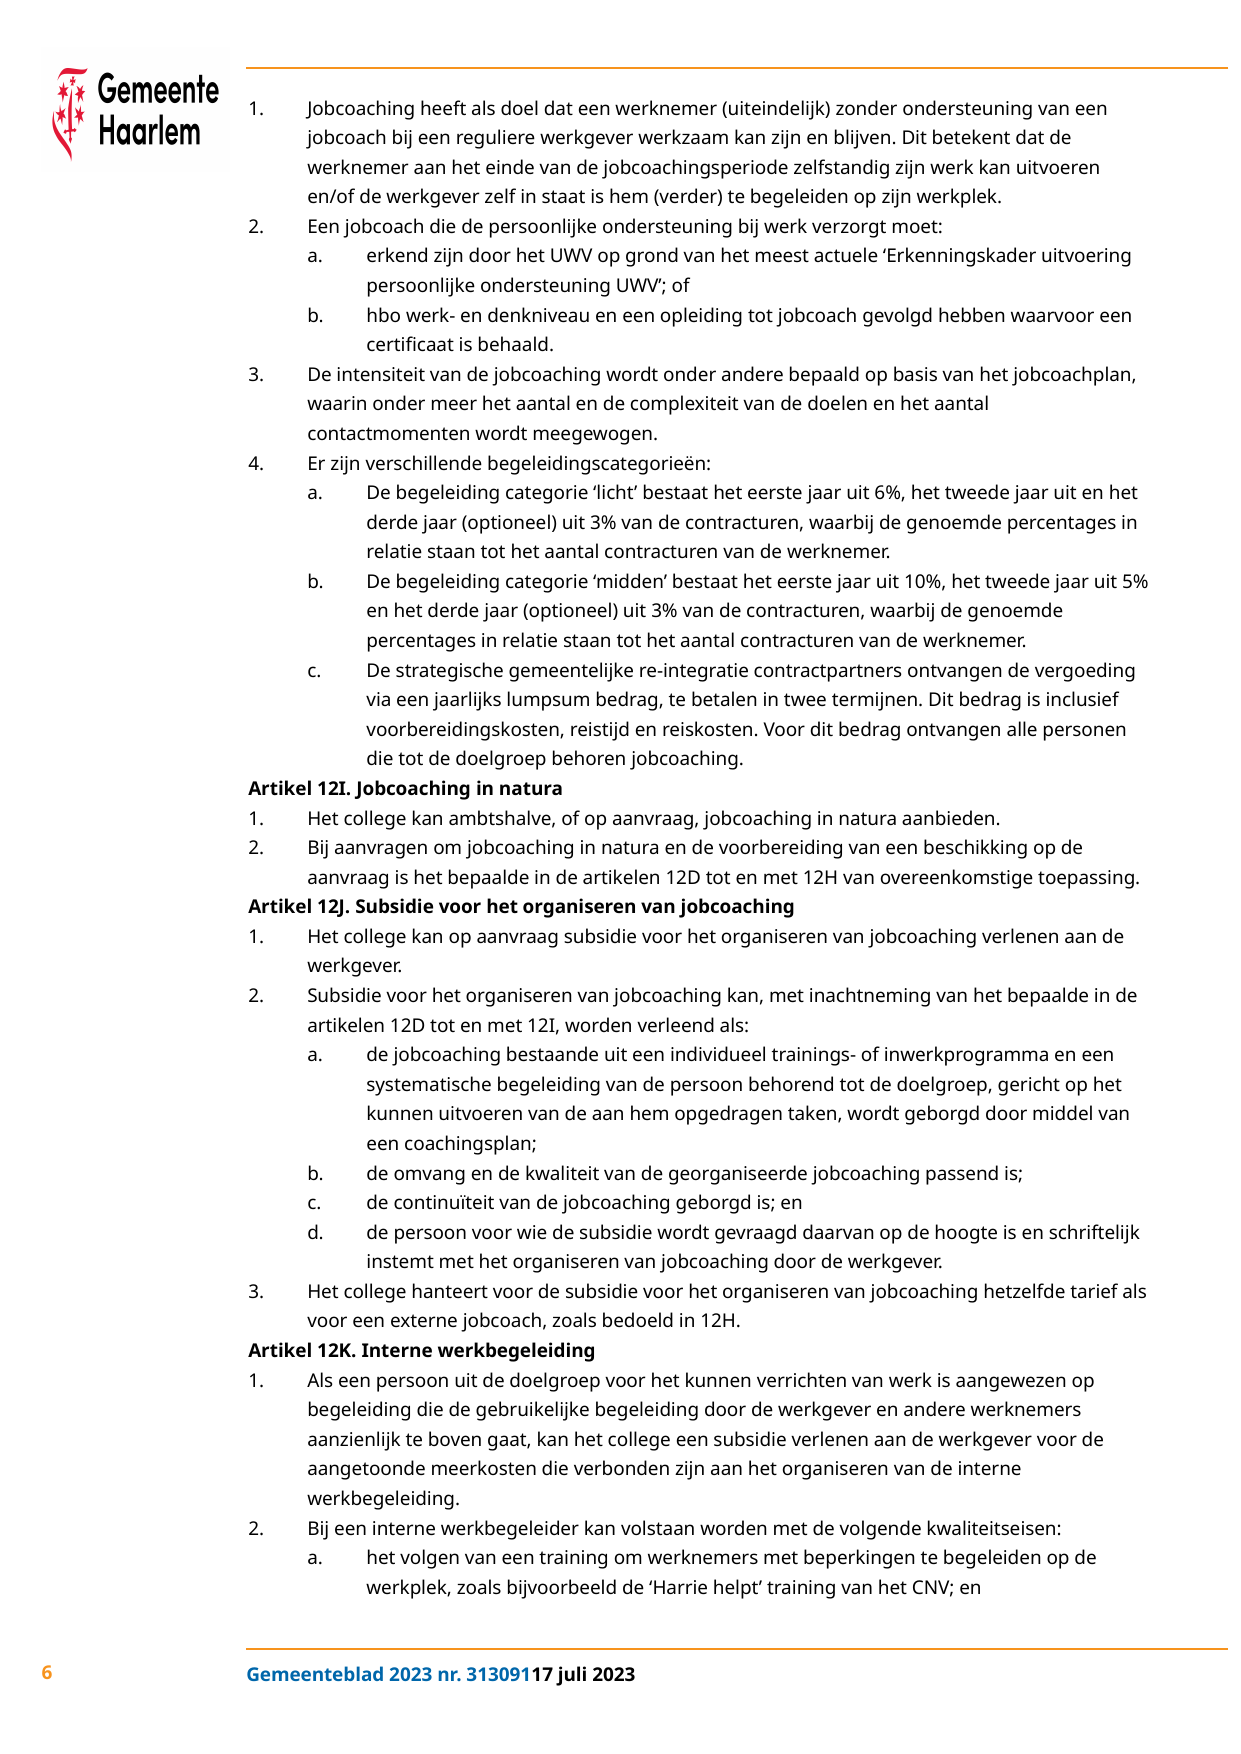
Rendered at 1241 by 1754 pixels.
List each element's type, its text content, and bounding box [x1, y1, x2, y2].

text Artikel 12J. Subsidie voor het organiseren van jobcoaching [248, 893, 1152, 919]
list de omvang en de kwaliteit van de georganiseerde jobcoaching passend is; [307, 1160, 1152, 1186]
list de continuïteit van de jobcoaching geborgd is; en [307, 1189, 1152, 1215]
list De begeleiding categorie ‘midden’ bestaat het eerste jaar uit 10%, het tweede jaar uit 5% en het derde jaar (optioneel) uit 3% van de contracturen, waarbij de genoemde percentages in relatie staan tot het aantal contracturen van de werknemer. [307, 568, 1152, 653]
list Er zijn verschillende begeleidingscategorieën: [248, 450, 1152, 476]
list De intensiteit van de jobcoaching wordt onder andere bepaald op basis van het jobcoachplan, waarin onder meer het aantal en de complexiteit van de doelen en het aantal contactmomenten wordt meegewogen. [248, 361, 1152, 446]
list Het college kan op aanvraag subsidie voor het organiseren van jobcoaching verlenen aan de werkgever. [248, 923, 1152, 978]
list De strategische gemeentelijke re-integratie contractpartners ontvangen de vergoeding via een jaarlijks lumpsum bedrag, te betalen in twee termijnen. Dit bedrag is inclusief voorbereidingskosten, reistijd en reiskosten. Voor dit bedrag ontvangen alle personen die tot de doelgroep behoren jobcoaching. [307, 657, 1152, 771]
list Een jobcoach die de persoonlijke ondersteuning bij werk verzorgt moet: [248, 213, 1152, 239]
list de persoon voor wie de subsidie wordt gevraagd daarvan op de hoogte is en schriftelijk instemt met het organiseren van jobcoaching door de werkgever. [307, 1219, 1152, 1274]
list Bij aanvragen om jobcoaching in natura en de voorbereiding van een beschikking op de aanvraag is het bepaalde in de artikelen 12D tot en met 12H van overeenkomstige toepassing. [248, 834, 1152, 890]
list Bij een interne werkbegeleider kan volstaan worden met de volgende kwaliteitseisen: [248, 1515, 1152, 1541]
list het volgen van een training om werknemers met beperkingen te begeleiden op de werkplek, zoals bijvoorbeeld de ‘Harrie helpt’ training van het CNV; en [307, 1544, 1152, 1600]
list Jobcoaching heeft als doel dat een werknemer (uiteindelijk) zonder ondersteuning van een jobcoach bij een reguliere werkgever werkzaam kan zijn en blijven. Dit betekent dat de werknemer aan het einde van de jobcoachingsperiode zelfstandig zijn werk kan uitvoeren en/of de werkgever zelf in staat is hem (verder) te begeleiden op zijn werkplek. [248, 95, 1152, 209]
text Artikel 12I. Jobcoaching in natura [248, 775, 1152, 801]
list Het college kan ambtshalve, of op aanvraag, jobcoaching in natura aanbieden. [248, 805, 1152, 831]
list Als een persoon uit de doelgroep voor het kunnen verrichten van werk is aangewezen op begeleiding die de gebruikelijke begeleiding door de werkgever en andere werknemers aanzienlijk te boven gaat, kan het college een subsidie verlenen aan de werkgever voor de aangetoonde meerkosten die verbonden zijn aan het organiseren van de interne werkbegeleiding. [248, 1367, 1152, 1511]
text Artikel 12K. Interne werkbegeleiding [248, 1337, 1152, 1363]
list de jobcoaching bestaande uit een individueel trainings- of inwerkprogramma en een systematische begeleiding van de persoon behorend tot de doelgroep, gericht op het kunnen uitvoeren van de aan hem opgedragen taken, wordt geborgd door middel van een coachingsplan; [307, 1041, 1152, 1156]
list Het college hanteert voor de subsidie voor het organiseren van jobcoaching hetzelfde tarief als voor een externe jobcoach, zoals bedoeld in 12H. [248, 1278, 1152, 1333]
list erkend zijn door het UWV op grond van het meest actuele ‘Erkenningskader uitvoering persoonlijke ondersteuning UWV’; of [307, 243, 1152, 298]
list Subsidie voor het organiseren van jobcoaching kan, met inachtneming van het bepaalde in de artikelen 12D tot en met 12I, worden verleend als: [248, 982, 1152, 1038]
picture [41, 47, 231, 172]
list hbo werk- en denkniveau en een opleiding tot jobcoach gevolgd hebben waarvoor een certificaat is behaald. [307, 302, 1152, 357]
list De begeleiding categorie ‘licht’ bestaat het eerste jaar uit 6%, het tweede jaar uit en het derde jaar (optioneel) uit 3% van de contracturen, waarbij de genoemde percentages in relatie staan tot het aantal contracturen van de werknemer. [307, 479, 1152, 564]
